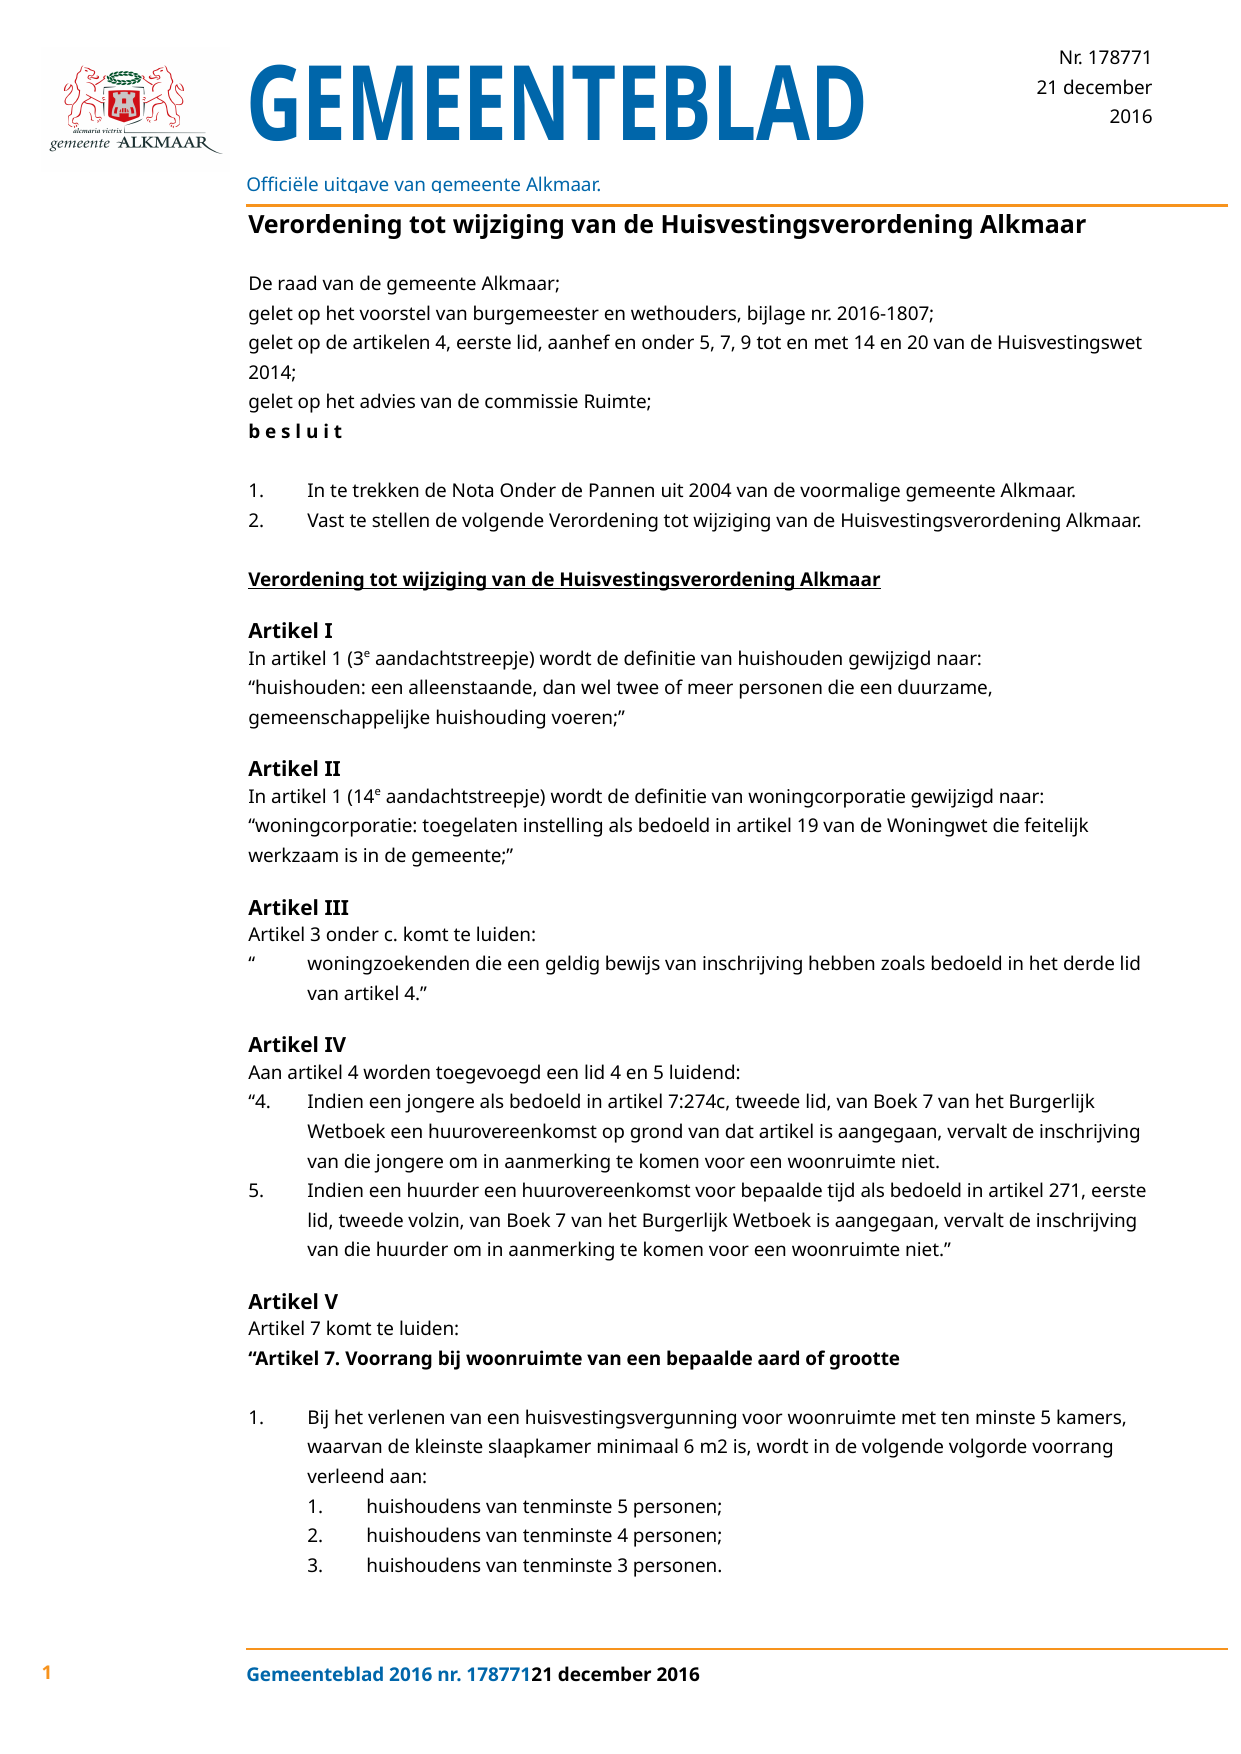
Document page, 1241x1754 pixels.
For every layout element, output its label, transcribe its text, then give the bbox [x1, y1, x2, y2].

list Vast te stellen de volgende Verordening tot wijziging van de Huisvestingsverordening Alkmaar. [248, 507, 1152, 533]
text “huishouden: een alleenstaande, dan wel twee of meer personen die een duurzame, gemeenschappelijke huishouding voeren;” [248, 674, 1152, 730]
text gelet op het voorstel van burgemeester en wethouders, bijlage nr. 2016-1807; [248, 300, 1152, 326]
list Indien een huurder een huurovereenkomst voor bepaalde tijd als bedoeld in artikel 271, eerste lid, tweede volzin, van Boek 7 van het Burgerlijk Wetboek is aangegaan, vervalt de inschrijving van die huurder om in aanmerking te komen voor een woonruimte niet.” [248, 1177, 1152, 1262]
text Artikel III [248, 893, 1152, 921]
text Artikel I [248, 617, 1152, 645]
text Verordening tot wijziging van de Huisvestingsverordening Alkmaar [248, 566, 1152, 592]
text Artikel IV [248, 1031, 1152, 1059]
text Artikel V [248, 1287, 1152, 1315]
text De raad van de gemeente Alkmaar; [248, 270, 1152, 296]
text Artikel 3 onder c. komt te luiden: [248, 921, 1152, 947]
text Aan artikel 4 worden toegevoegd een lid 4 en 5 luidend: [248, 1059, 1152, 1085]
text In artikel 1 (14e aandachtstreepje) wordt de definitie van woningcorporatie gewijzigd naar: [248, 783, 1152, 809]
list huishoudens van tenminste 4 personen; [307, 1522, 1152, 1548]
text “Artikel 7. Voorrang bij woonruimte van een bepaalde aard of grootte [248, 1345, 1152, 1371]
list Indien een jongere als bedoeld in artikel 7:274c, tweede lid, van Boek 7 van het Burgerlijk Wetboek een huurovereenkomst op grond van dat artikel is aangegaan, vervalt de inschrijving van die jongere om in aanmerking te komen voor een woonruimte niet. [248, 1089, 1152, 1173]
text Artikel 7 komt te luiden: [248, 1315, 1152, 1341]
text Verordening tot wijziging van de Huisvestingsverordening Alkmaar [248, 207, 1152, 241]
list huishoudens van tenminste 5 personen; [307, 1493, 1152, 1519]
list huishoudens van tenminste 3 personen. [307, 1552, 1152, 1578]
text “woningcorporatie: toegelaten instelling als bedoeld in artikel 19 van de Woningwet die feitelijk werkzaam is in de gemeente;” [248, 813, 1152, 868]
list woningzoekenden die een geldig bewijs van inschrijving hebben zoals bedoeld in het derde lid van artikel 4.” [248, 951, 1152, 1006]
text In artikel 1 (3e aandachtstreepje) wordt de definitie van huishouden gewijzigd naar: [248, 645, 1152, 671]
list In te trekken de Nota Onder de Pannen uit 2004 van de voormalige gemeente Alkmaar. [248, 477, 1152, 503]
text gelet op de artikelen 4, eerste lid, aanhef en onder 5, 7, 9 tot en met 14 en 20 van de Huisvestingswet 2014; [248, 329, 1152, 385]
text Artikel II [248, 754, 1152, 783]
text gelet op het advies van de commissie Ruimte; [248, 389, 1152, 414]
list Bij het verlenen van een huisvestingsvergunning voor woonruimte met ten minste 5 kamers, waarvan de kleinste slaapkamer minimaal 6 m2 is, wordt in de volgende volgorde voorrang verleend aan: [248, 1404, 1152, 1489]
text b e s l u i t [248, 418, 1152, 444]
picture [41, 47, 231, 172]
